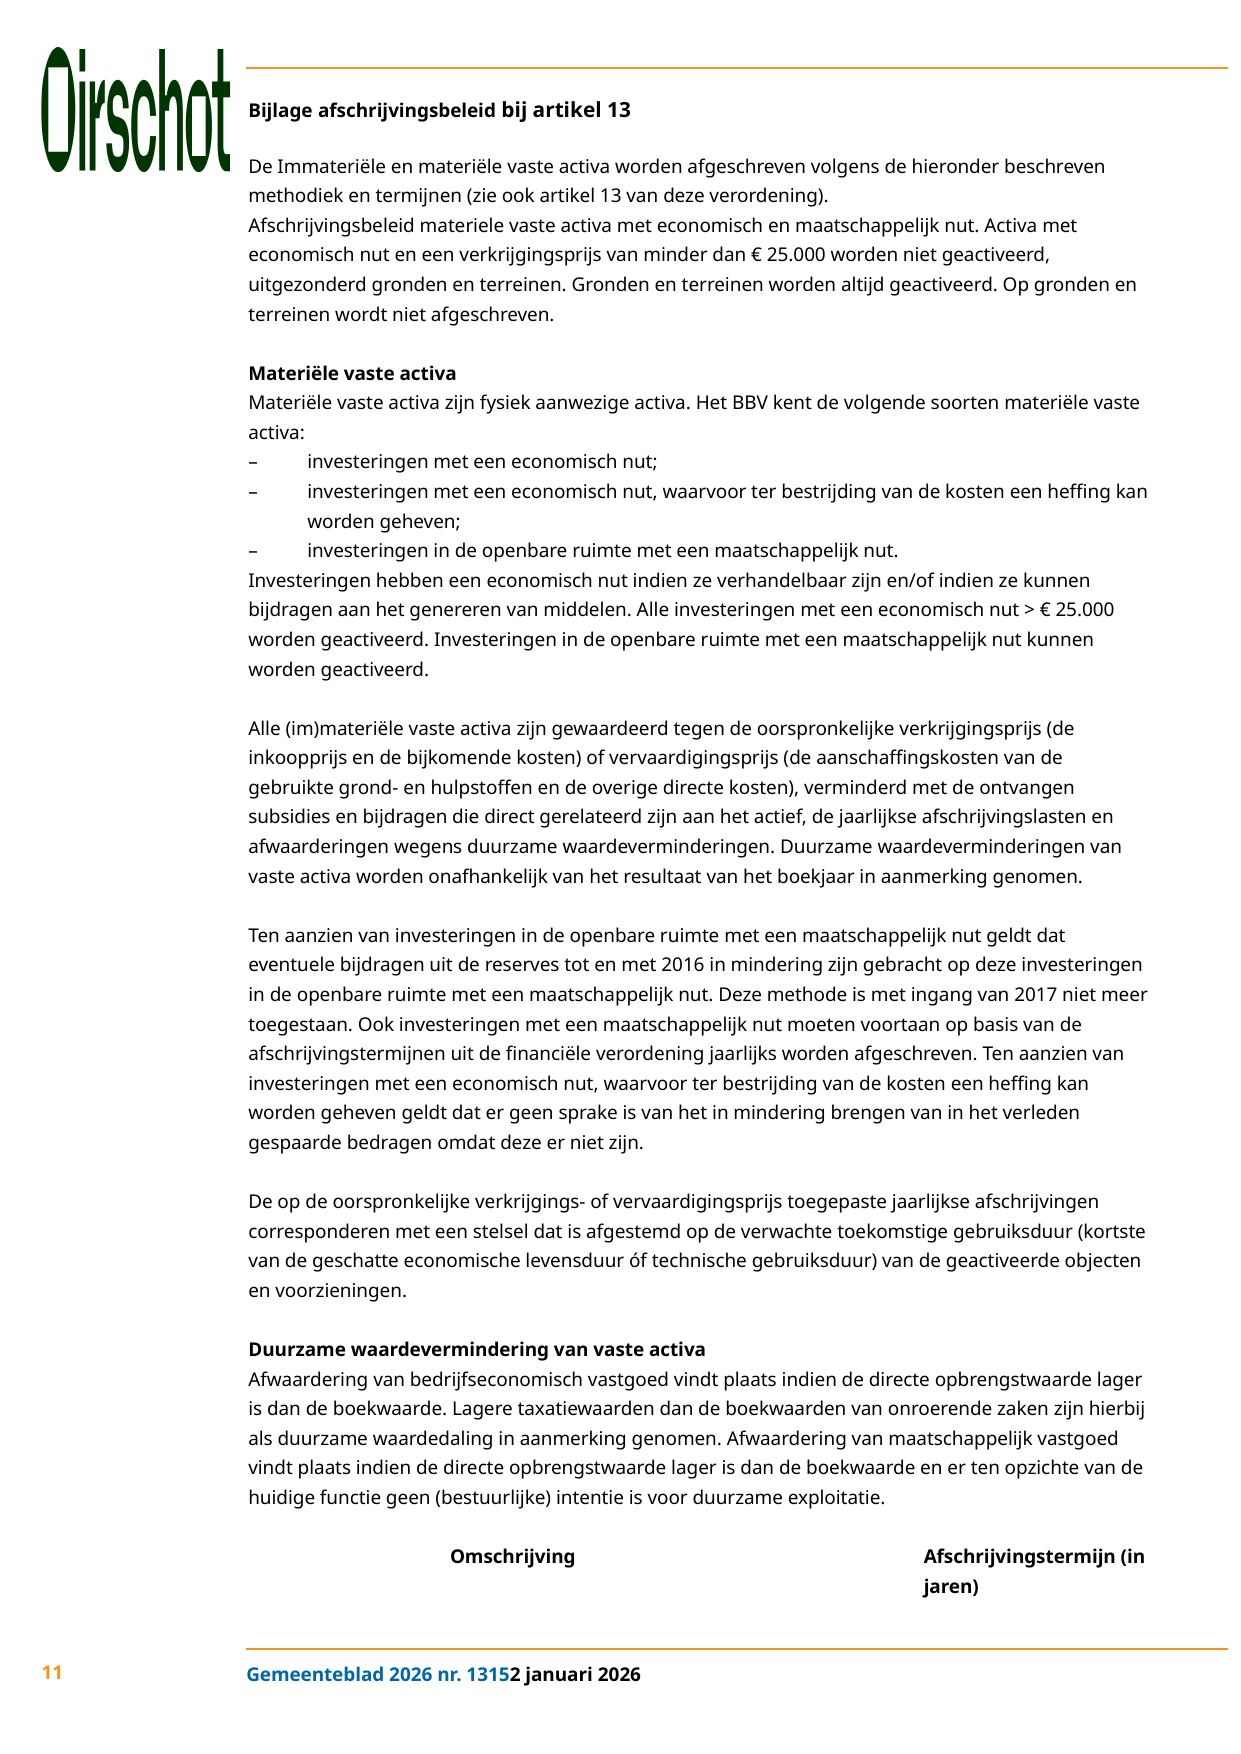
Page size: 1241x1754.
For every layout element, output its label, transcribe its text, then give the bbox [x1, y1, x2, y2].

text Alle (im)materiële vaste activa zijn gewaardeerd tegen de oorspronkelijke verkrijgingsprijs (de inkoopprijs en de bijkomende kosten) of vervaardigingsprijs (de aanschaffingskosten van de gebruikte grond- en hulpstoffen en de overige directe kosten), verminderd met de ontvangen subsidies en bijdragen die direct gerelateerd zijn aan het actief, de jaarlijkse afschrijvingslasten en afwaarderingen wegens duurzame waardeverminderingen. Duurzame waardeverminderingen van vaste activa worden onafhankelijk van het resultaat van het boekjaar in aanmerking genomen. [248, 715, 1152, 889]
table_header Afschrijvingstermijn (in jaren) [924, 1544, 1152, 1599]
text Materiële vaste activa [248, 360, 1152, 386]
list investeringen met een economisch nut; [248, 449, 1152, 474]
text Duurzame waardevermindering van vaste activa [248, 1336, 1152, 1362]
list investeringen in de openbare ruimte met een maatschappelijk nut. [248, 537, 1152, 563]
text Materiële vaste activa zijn fysiek aanwezige activa. Het BBV kent de volgende soorten materiële vaste activa: [248, 389, 1152, 445]
text De op de oorspronkelijke verkrijgings- of vervaardigingsprijs toegepaste jaarlijkse afschrijvingen corresponderen met een stelsel dat is afgestemd op de verwachte toekomstige gebruiksduur (kortste van de geschatte economische levensduur óf technische gebruiksduur) van de geactiveerde objecten en voorzieningen. [248, 1188, 1152, 1303]
text Bijlage afschrijvingsbeleid bij artikel 13 [248, 95, 1152, 123]
text De Immateriële en materiële vaste activa worden afgeschreven volgens de hieronder beschreven methodiek en termijnen (zie ook artikel 13 van deze verordening). [248, 153, 1152, 208]
text Investeringen hebben een economisch nut indien ze verhandelbaar zijn en/of indien ze kunnen bijdragen aan het genereren van middelen. Alle investeringen met een economisch nut > € 25.000 worden geactiveerd. Investeringen in de openbare ruimte met een maatschappelijk nut kunnen worden geactiveerd. [248, 567, 1152, 682]
list investeringen met een economisch nut, waarvoor ter bestrijding van de kosten een heffing kan worden geheven; [248, 478, 1152, 534]
table_header [248, 1544, 450, 1599]
text Ten aanzien van investeringen in de openbare ruimte met een maatschappelijk nut geldt dat eventuele bijdragen uit de reserves tot en met 2016 in mindering zijn gebracht op deze investeringen in de openbare ruimte met een maatschappelijk nut. Deze methode is met ingang van 2017 niet meer toegestaan. Ook investeringen met een maatschappelijk nut moeten voortaan op basis van de afschrijvingstermijnen uit de financiële verordening jaarlijks worden afgeschreven. Ten aanzien van investeringen met een economisch nut, waarvoor ter bestrijding van de kosten een heffing kan worden geheven geldt dat er geen sprake is van het in mindering brengen van in het verleden gespaarde bedragen omdat deze er niet zijn. [248, 922, 1152, 1155]
table_header Omschrijving [450, 1544, 923, 1599]
text Afwaardering van bedrijfseconomisch vastgoed vindt plaats indien de directe opbrengstwaarde lager is dan de boekwaarde. Lagere taxatiewaarden dan de boekwaarden van onroerende zaken zijn hierbij als duurzame waardedaling in aanmerking genomen. Afwaardering van maatschappelijk vastgoed vindt plaats indien de directe opbrengstwaarde lager is dan de boekwaarde en er ten opzichte van de huidige functie geen (bestuurlijke) intentie is voor duurzame exploitatie. [248, 1366, 1152, 1510]
picture [41, 47, 231, 172]
text Afschrijvingsbeleid materiele vaste activa met economisch en maatschappelijk nut. Activa met economisch nut en een verkrijgingsprijs van minder dan € 25.000 worden niet geactiveerd, uitgezonderd gronden en terreinen. Gronden en terreinen worden altijd geactiveerd. Op gronden en terreinen wordt niet afgeschreven. [248, 212, 1152, 327]
